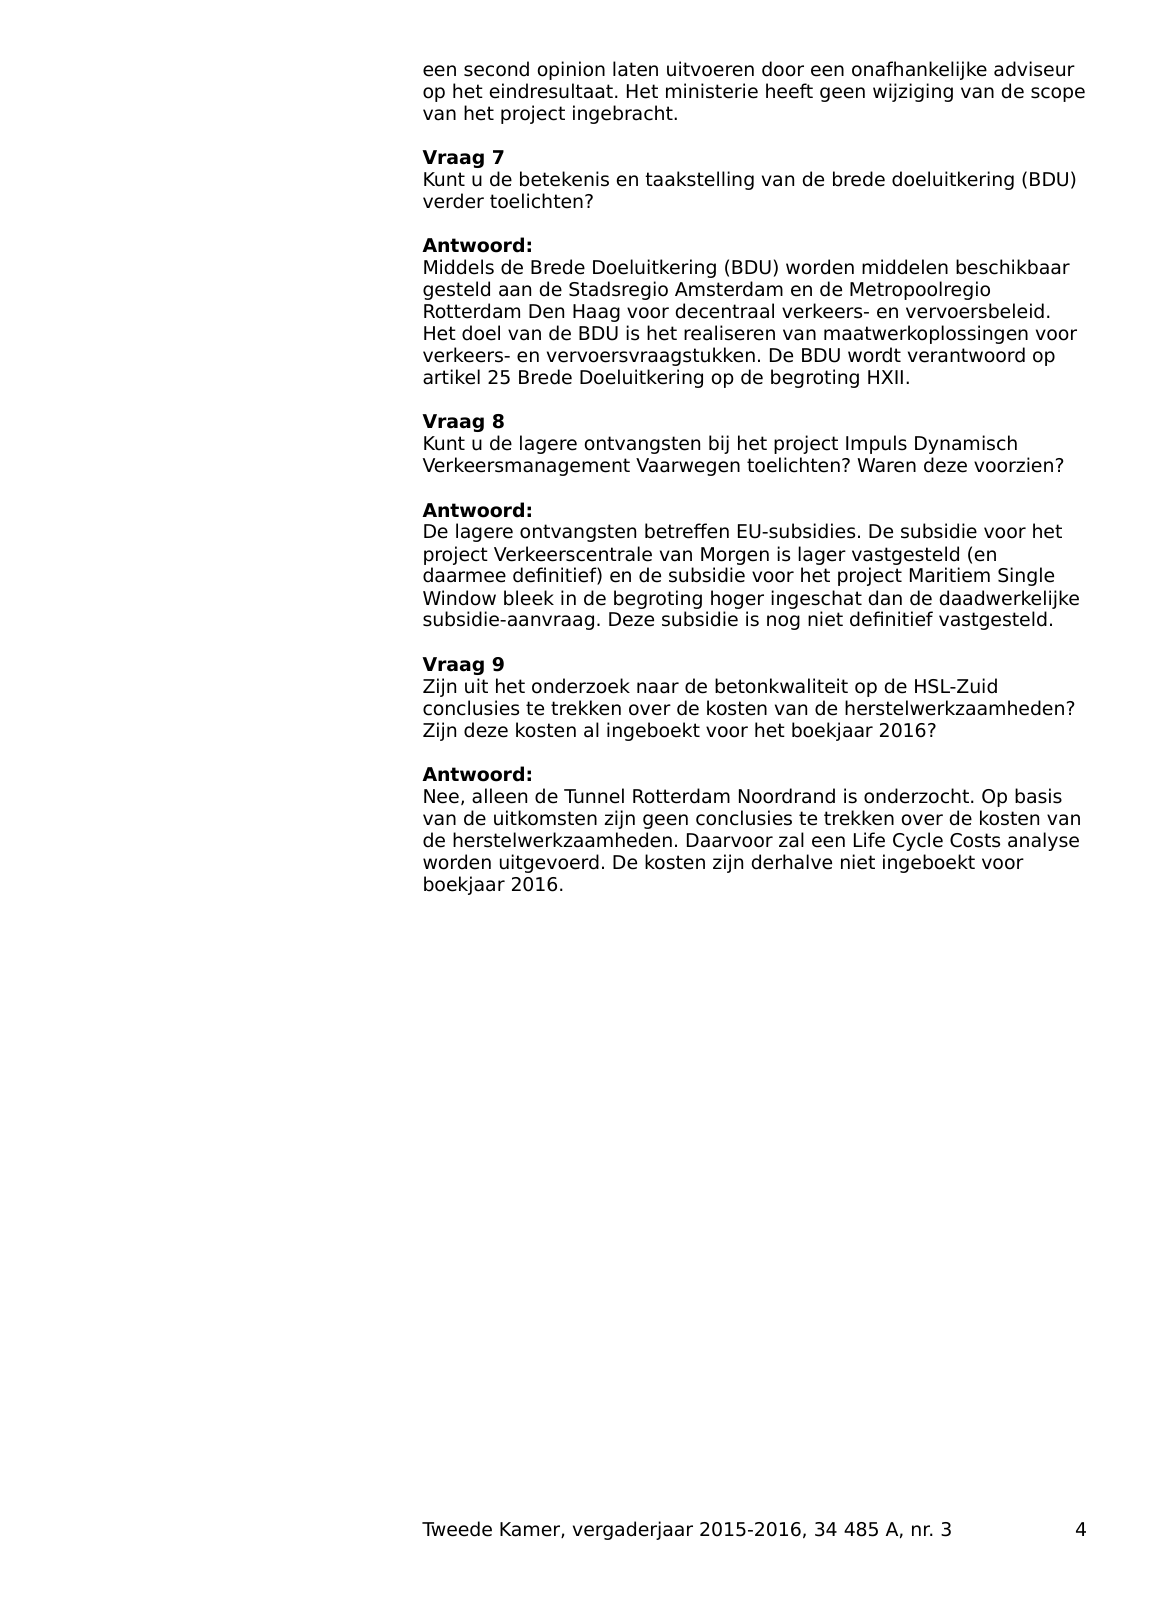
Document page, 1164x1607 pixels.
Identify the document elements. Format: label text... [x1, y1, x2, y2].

text Antwoord: [422, 764, 1087, 786]
text Antwoord: [422, 235, 1087, 257]
text Kunt u de betekenis en taakstelling van de brede doeluitkering (BDU) verder toelichten? [422, 169, 1087, 213]
text Vraag 8 [422, 411, 1087, 433]
text Middels de Brede Doeluitkering (BDU) worden middelen beschikbaar gesteld aan de Stadsregio Amsterdam en de Metropoolregio Rotterdam Den Haag voor decentraal verkeers- en vervoersbeleid. Het doel van de BDU is het realiseren van maatwerkoplossingen voor verkeers- en vervoersvraagstukken. De BDU wordt verantwoord op artikel 25 Brede Doeluitkering op de begroting HXII. [422, 257, 1087, 389]
text De lagere ontvangsten betreffen EU-subsidies. De subsidie voor het project Verkeerscentrale van Morgen is lager vastgesteld (en daarmee definitief) en de subsidie voor het project Maritiem Single Window bleek in de begroting hoger ingeschat dan de daadwerkelijke subsidie-aanvraag. Deze subsidie is nog niet definitief vastgesteld. [422, 521, 1087, 631]
text Antwoord: [422, 499, 1087, 521]
text Zijn uit het onderzoek naar de betonkwaliteit op de HSL-Zuid conclusies te trekken over de kosten van de herstelwerkzaamheden? Zijn deze kosten al ingeboekt voor het boekjaar 2016? [422, 676, 1087, 741]
text Kunt u de lagere ontvangsten bij het project Impuls Dynamisch Verkeersmanagement Vaarwegen toelichten? Waren deze voorzien? [422, 433, 1087, 477]
text Vraag 9 [422, 653, 1087, 676]
text een second opinion laten uitvoeren door een onafhankelijke adviseur op het eindresultaat. Het ministerie heeft geen wijziging van de scope van het project ingebracht. [422, 59, 1087, 125]
text Vraag 7 [422, 147, 1087, 169]
text Nee, alleen de Tunnel Rotterdam Noordrand is onderzocht. Op basis van de uitkomsten zijn geen conclusies te trekken over de kosten van de herstelwerkzaamheden. Daarvoor zal een Life Cycle Costs analyse worden uitgevoerd. De kosten zijn derhalve niet ingeboekt voor boekjaar 2016. [422, 786, 1087, 896]
